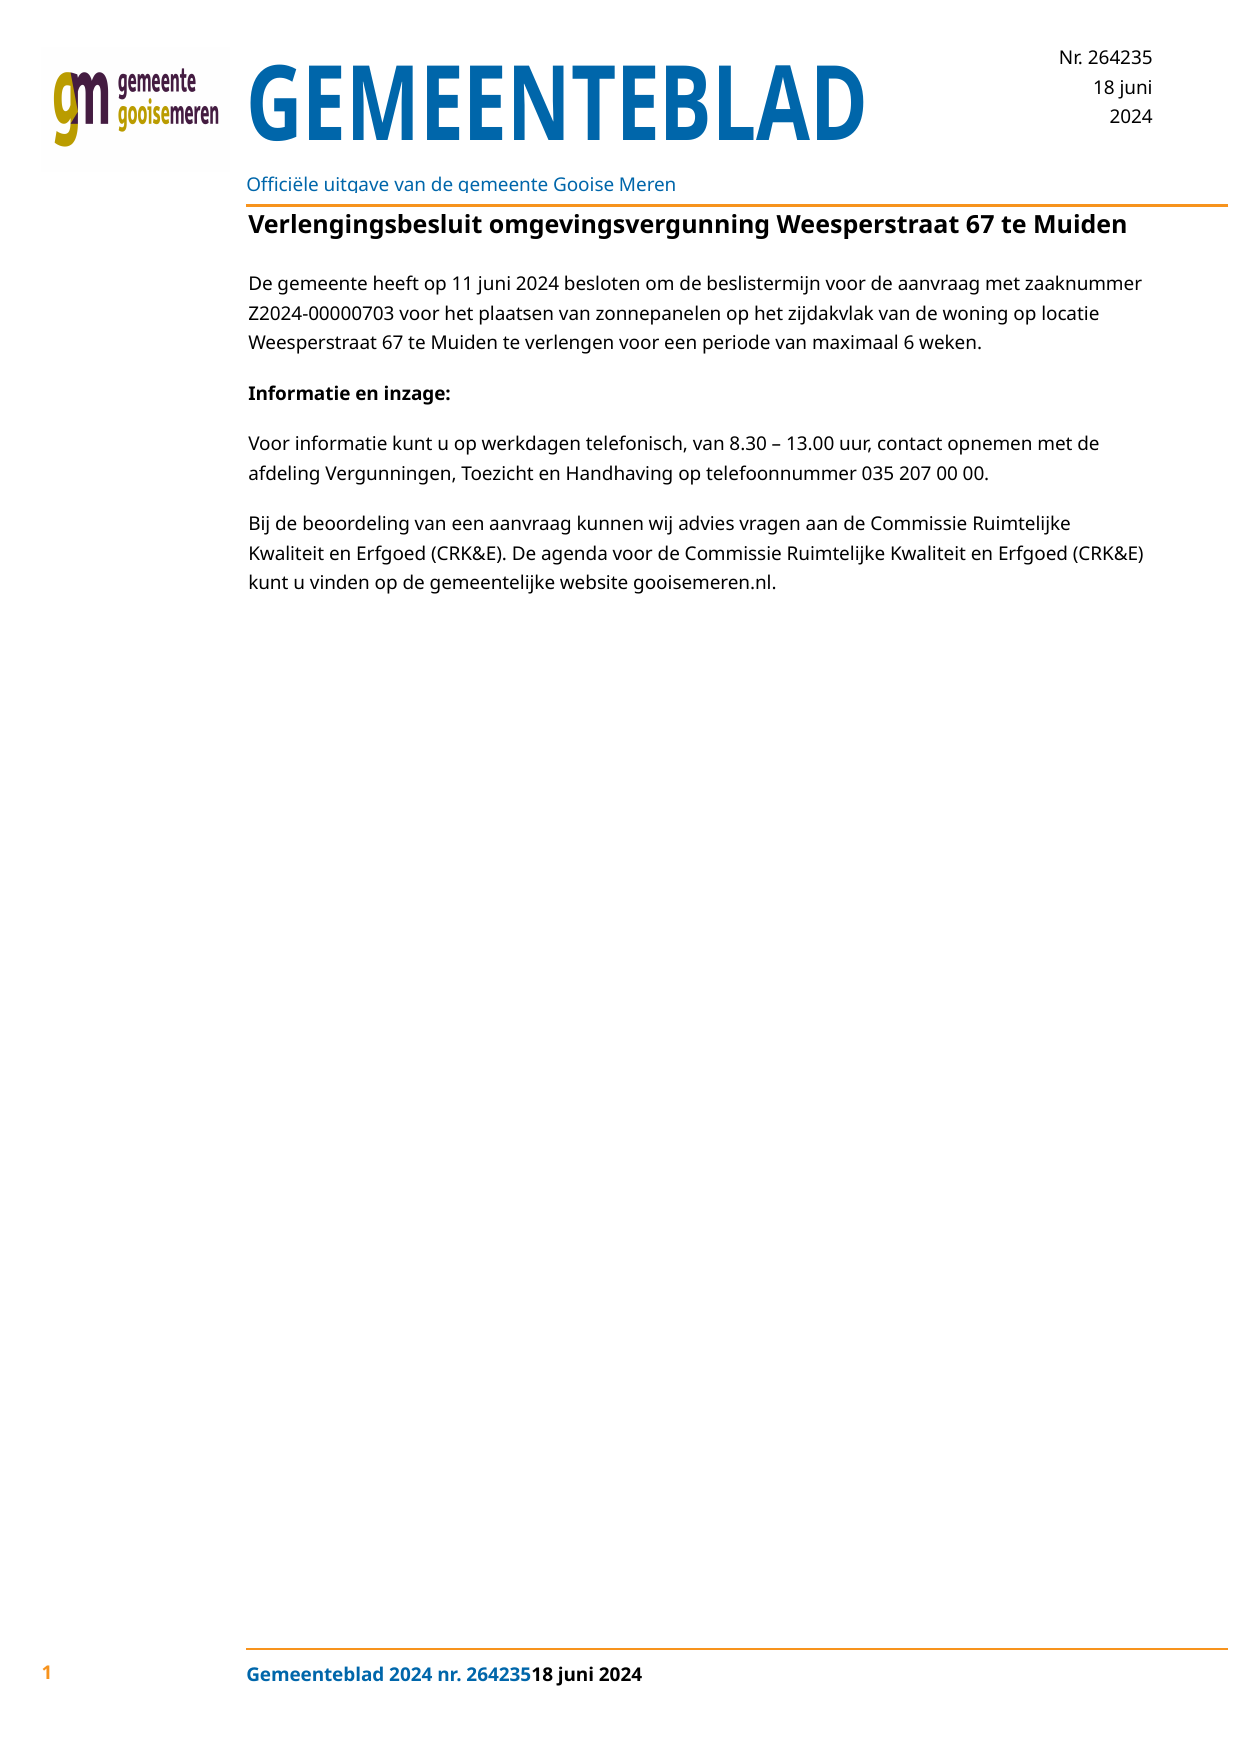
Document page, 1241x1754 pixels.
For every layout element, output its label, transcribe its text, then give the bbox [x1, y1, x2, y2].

text Bij de beoordeling van een aanvraag kunnen wij advies vragen aan de Commissie Ruimtelijke Kwaliteit en Erfgoed (CRK&E). De agenda voor de Commissie Ruimtelijke Kwaliteit en Erfgoed (CRK&E) kunt u vinden op de gemeentelijke website gooisemeren.nl. [248, 510, 1152, 595]
text Verlengingsbesluit omgevingsvergunning Weesperstraat 67 te Muiden [248, 207, 1152, 241]
picture [41, 47, 231, 172]
text De gemeente heeft op 11 juni 2024 besloten om de beslistermijn voor de aanvraag met zaaknummer Z2024-00000703 voor het plaatsen van zonnepanelen op het zijdakvlak van de woning op locatie Weesperstraat 67 te Muiden te verlengen voor een periode van maximaal 6 weken. [248, 270, 1152, 355]
text Informatie en inzage: [248, 380, 1152, 406]
text Voor informatie kunt u op werkdagen telefonisch, van 8.30 – 13.00 uur, contact opnemen met de afdeling Vergunningen, Toezicht en Handhaving op telefoonnummer 035 207 00 00. [248, 430, 1152, 486]
